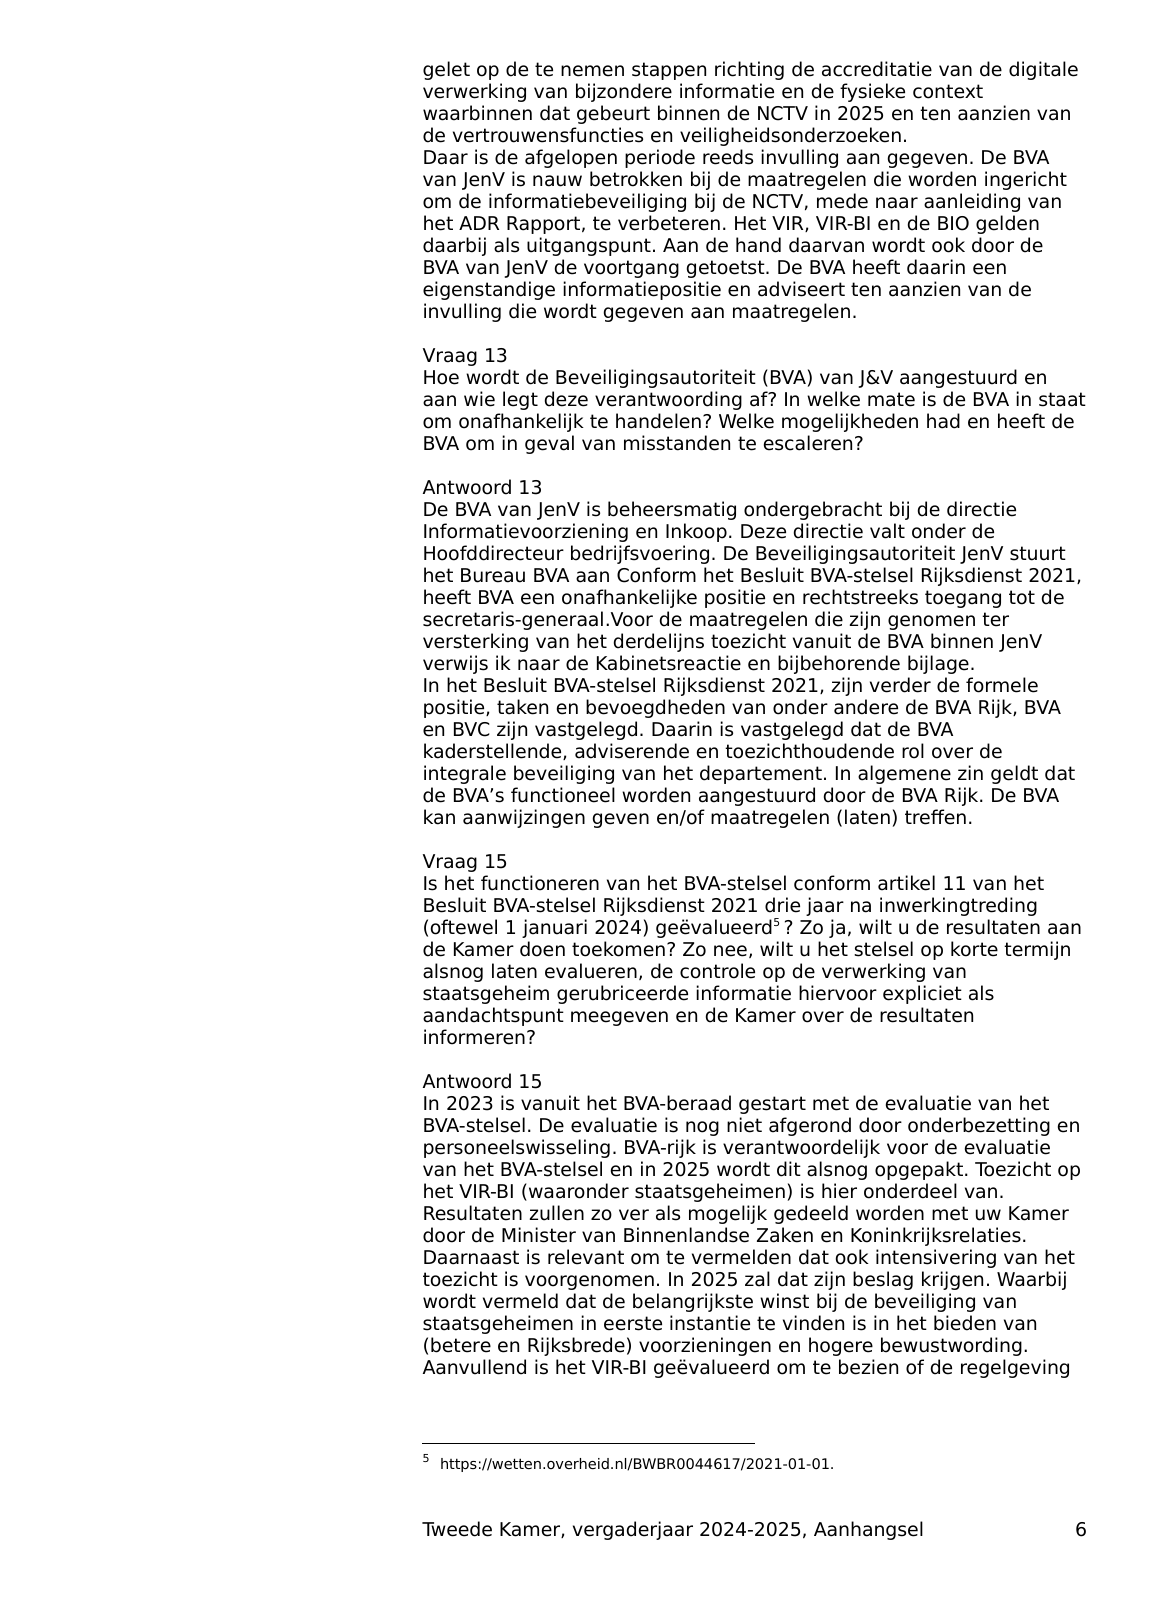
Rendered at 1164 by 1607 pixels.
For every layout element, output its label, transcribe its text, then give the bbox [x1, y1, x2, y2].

text Hoe wordt de Beveiligingsautoriteit (BVA) van J&V aangestuurd en aan wie legt deze verantwoording af? In welke mate is de BVA in staat om onafhankelijk te handelen? Welke mogelijkheden had en heeft de BVA om in geval van misstanden te escaleren? [422, 367, 1087, 455]
text De BVA van JenV is beheersmatig ondergebracht bij de directie Informatievoorziening en Inkoop. Deze directie valt onder de Hoofddirecteur bedrijfsvoering. De Beveiligingsautoriteit JenV stuurt het Bureau BVA aan Conform het Besluit BVA-stelsel Rijksdienst 2021, heeft BVA een onafhankelijke positie en rechtstreeks toegang tot de secretaris-generaal.Voor de maatregelen die zijn genomen ter versterking van het derdelijns toezicht vanuit de BVA binnen JenV verwijs ik naar de Kabinetsreactie en bijbehorende bijlage. [422, 499, 1087, 675]
text Daarnaast is relevant om te vermelden dat ook intensivering van het toezicht is voorgenomen. In 2025 zal dat zijn beslag krijgen. Waarbij wordt vermeld dat de belangrijkste winst bij de beveiliging van staatsgeheimen in eerste instantie te vinden is in het bieden van (betere en Rijksbrede) voorzieningen en hogere bewustwording. Aanvullend is het VIR-BI geëvalueerd om te bezien of de regelgeving [422, 1247, 1087, 1379]
text Vraag 15 [422, 851, 1087, 873]
text https://wetten.overheid.nl/BWBR0044617/2021-01-01. [422, 1452, 1087, 1474]
text In het Besluit BVA-stelsel Rijksdienst 2021, zijn verder de formele positie, taken en bevoegdheden van onder andere de BVA Rijk, BVA en BVC zijn vastgelegd. Daarin is vastgelegd dat de BVA kaderstellende, adviserende en toezichthoudende rol over de integrale beveiliging van het departement. In algemene zin geldt dat de BVA’s functioneel worden aangestuurd door de BVA Rijk. De BVA kan aanwijzingen geven en/of maatregelen (laten) treffen. [422, 675, 1087, 829]
text Vraag 13 [422, 345, 1087, 367]
text gelet op de te nemen stappen richting de accreditatie van de digitale verwerking van bijzondere informatie en de fysieke context waarbinnen dat gebeurt binnen de NCTV in 2025 en ten aanzien van de vertrouwensfuncties en veiligheidsonderzoeken. [422, 59, 1087, 147]
text Is het functioneren van het BVA-stelsel conform artikel 11 van het Besluit BVA-stelsel Rijksdienst 2021 drie jaar na inwerkingtreding (oftewel 1 januari 2024) geëvalueerd? Zo ja, wilt u de resultaten aan de Kamer doen toekomen? Zo nee, wilt u het stelsel op korte termijn alsnog laten evalueren, de controle op de verwerking van staatsgeheim gerubriceerde informatie hiervoor expliciet als aandachtspunt meegeven en de Kamer over de resultaten informeren? [422, 873, 1087, 1049]
text Antwoord 13 [422, 477, 1087, 499]
text Daar is de afgelopen periode reeds invulling aan gegeven. De BVA van JenV is nauw betrokken bij de maatregelen die worden ingericht om de informatiebeveiliging bij de NCTV, mede naar aanleiding van het ADR Rapport, te verbeteren. Het VIR, VIR-BI en de BIO gelden daarbij als uitgangspunt. Aan de hand daarvan wordt ook door de BVA van JenV de voortgang getoetst. De BVA heeft daarin een eigenstandige informatiepositie en adviseert ten aanzien van de invulling die wordt gegeven aan maatregelen. [422, 147, 1087, 323]
text Antwoord 15 [422, 1071, 1087, 1093]
text In 2023 is vanuit het BVA-beraad gestart met de evaluatie van het BVA-stelsel. De evaluatie is nog niet afgerond door onderbezetting en personeelswisseling. BVA-rijk is verantwoordelijk voor de evaluatie van het BVA-stelsel en in 2025 wordt dit alsnog opgepakt. Toezicht op het VIR-BI (waaronder staatsgeheimen) is hier onderdeel van. Resultaten zullen zo ver als mogelijk gedeeld worden met uw Kamer door de Minister van Binnenlandse Zaken en Koninkrijksrelaties. [422, 1093, 1087, 1247]
